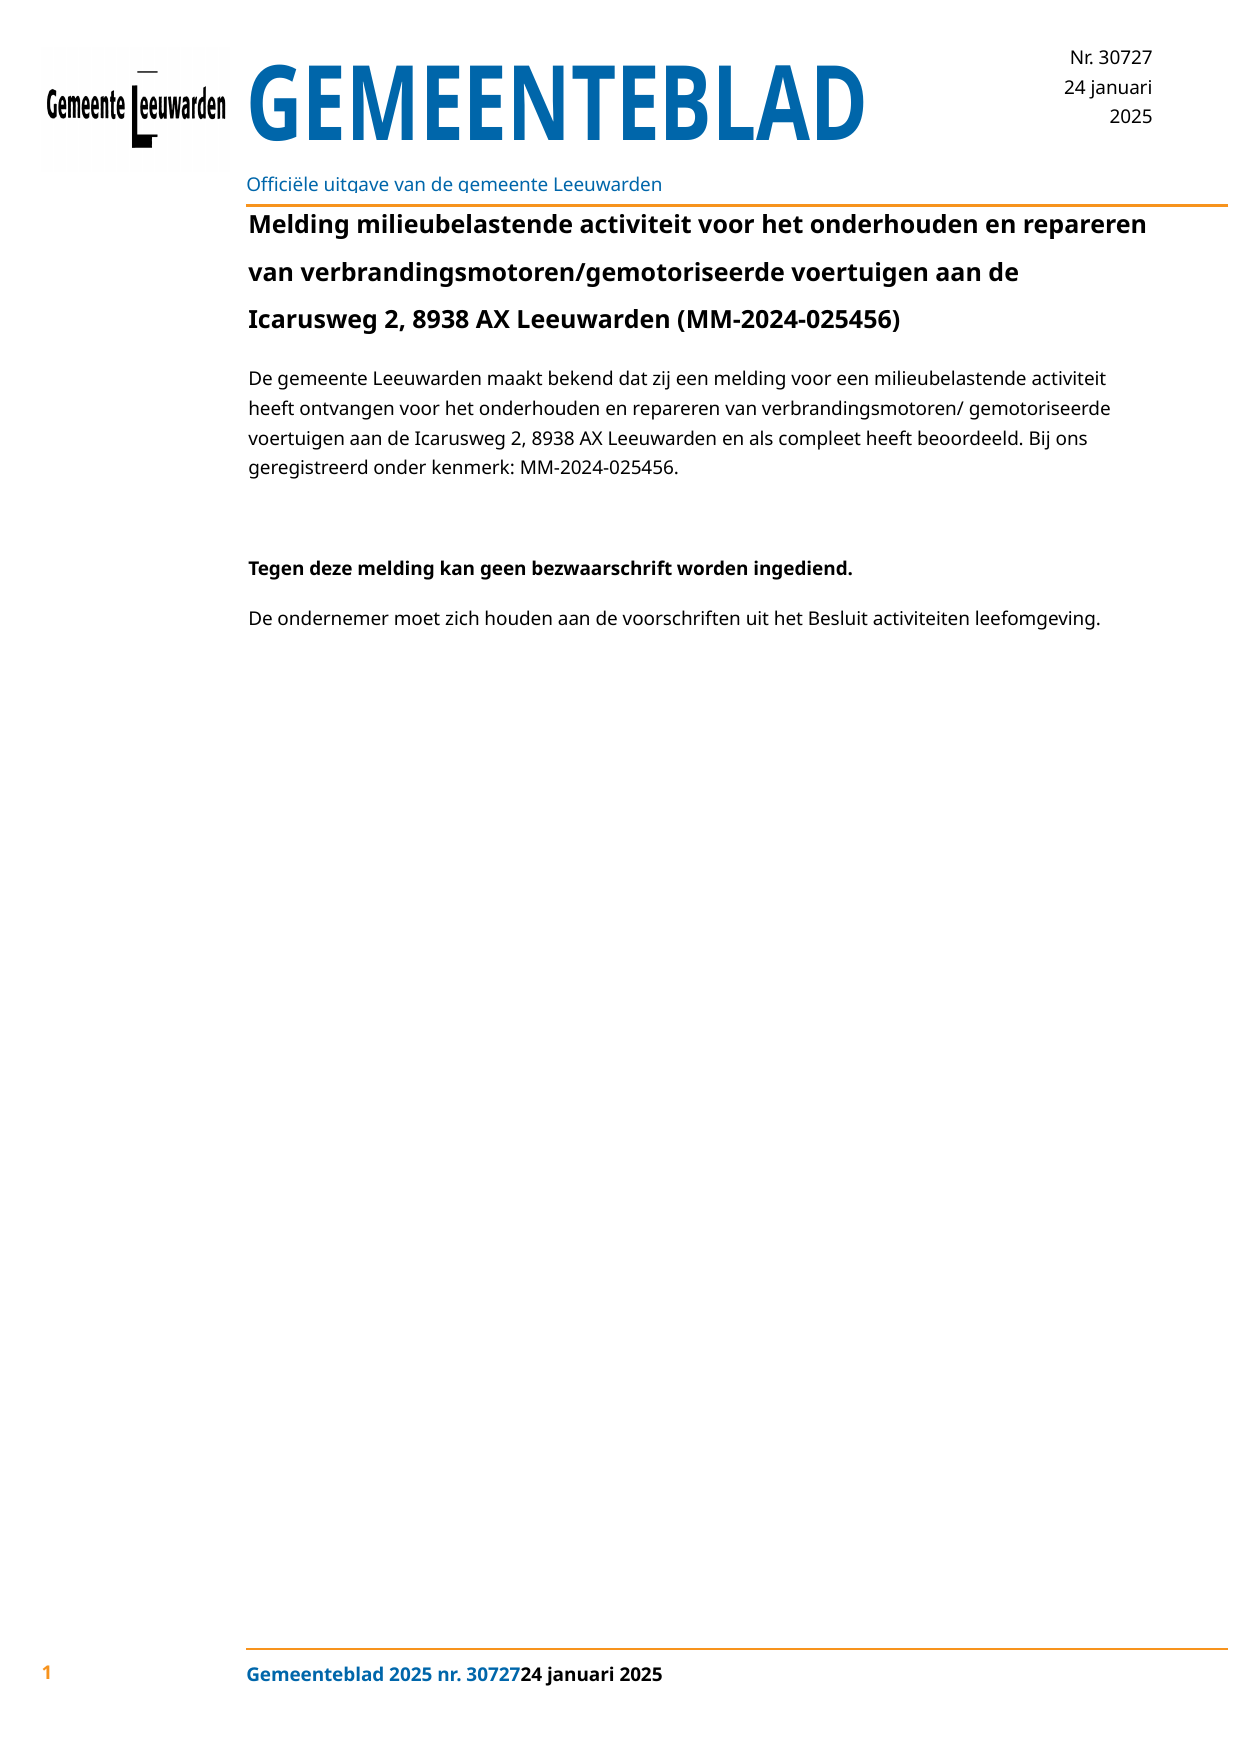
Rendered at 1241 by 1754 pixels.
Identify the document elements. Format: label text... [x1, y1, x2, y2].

picture [41, 47, 231, 172]
text De gemeente Leeuwarden maakt bekend dat zij een melding voor een milieubelastende activiteit heeft ontvangen voor het onderhouden en repareren van verbrandingsmotoren/ gemotoriseerde voertuigen aan de Icarusweg 2, 8938 AX Leeuwarden en als compleet heeft beoordeeld. Bij ons geregistreerd onder kenmerk: MM-2024-025456. [248, 366, 1152, 480]
text Melding milieubelastende activiteit voor het onderhouden en repareren van verbrandingsmotoren/gemotoriseerde voertuigen aan de Icarusweg 2, 8938 AX Leeuwarden (MM-2024-025456) [248, 207, 1152, 336]
text De ondernemer moet zich houden aan de voorschriften uit het Besluit activiteiten leefomgeving. [248, 606, 1152, 631]
text Tegen deze melding kan geen bezwaarschrift worden ingediend. [248, 555, 1152, 581]
